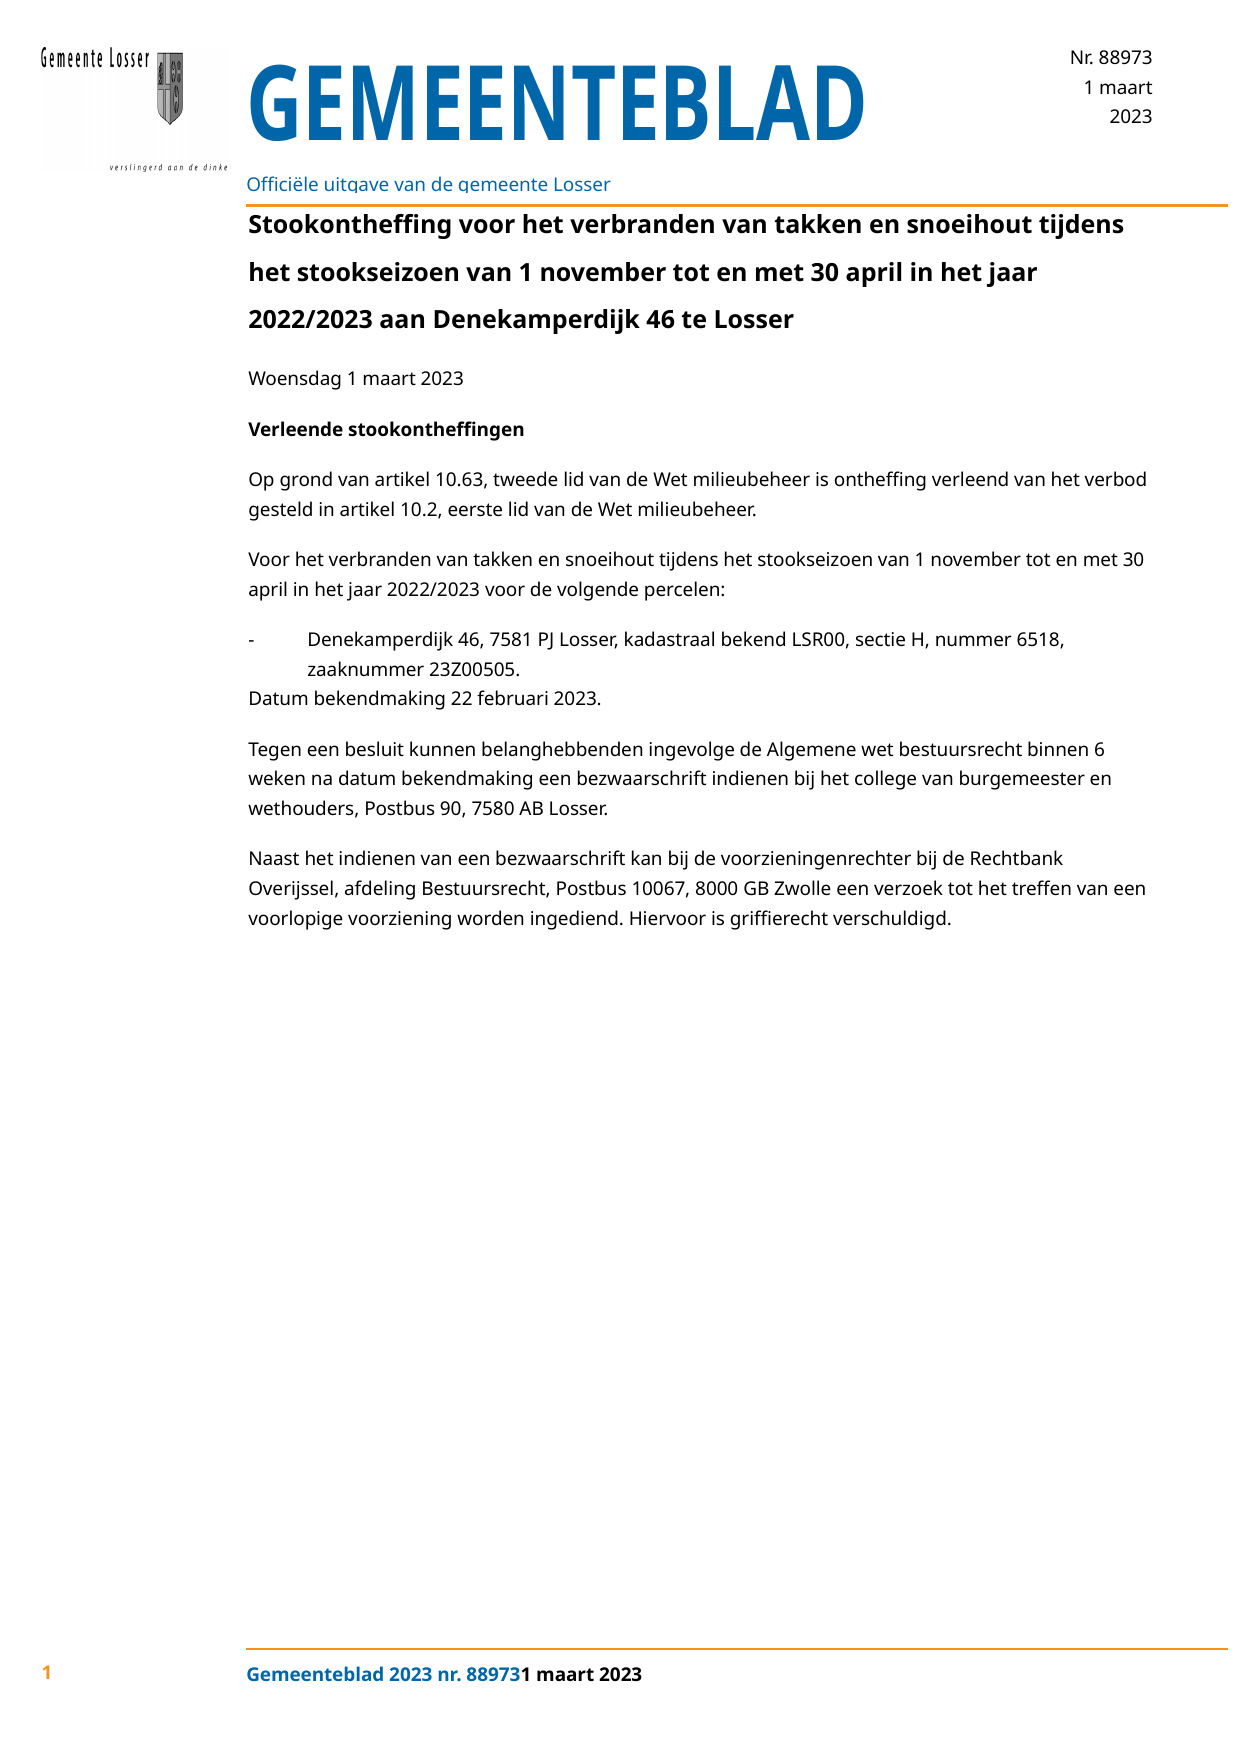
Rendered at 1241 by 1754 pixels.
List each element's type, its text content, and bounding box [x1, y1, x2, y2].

picture [41, 47, 231, 172]
text Verleende stookontheffingen [248, 416, 1152, 442]
text Op grond van artikel 10.63, tweede lid van de Wet milieubeheer is ontheffing verleend van het verbod gesteld in artikel 10.2, eerste lid van de Wet milieubeheer. [248, 466, 1152, 522]
text Tegen een besluit kunnen belanghebbenden ingevolge de Algemene wet bestuursrecht binnen 6 weken na datum bekendmaking een bezwaarschrift indienen bij het college van burgemeester en wethouders, Postbus 90, 7580 AB Losser. [248, 736, 1152, 821]
text Voor het verbranden van takken en snoeihout tijdens het stookseizoen van 1 november tot en met 30 april in het jaar 2022/2023 voor de volgende percelen: [248, 546, 1152, 602]
text Stookontheffing voor het verbranden van takken en snoeihout tijdens het stookseizoen van 1 november tot en met 30 april in het jaar 2022/2023 aan Denekamperdijk 46 te Losser [248, 207, 1152, 336]
text Naast het indienen van een bezwaarschrift kan bij de voorzieningenrechter bij de Rechtbank Overijssel, afdeling Bestuursrecht, Postbus 10067, 8000 GB Zwolle een verzoek tot het treffen van een voorlopige voorziening worden ingediend. Hiervoor is griffierecht verschuldigd. [248, 846, 1152, 930]
list Denekamperdijk 46, 7581 PJ Losser, kadastraal bekend LSR00, sectie H, nummer 6518, zaaknummer 23Z00505. [248, 626, 1152, 682]
text Woensdag 1 maart 2023 [248, 366, 1152, 391]
text Datum bekendmaking 22 februari 2023. [248, 686, 1152, 711]
